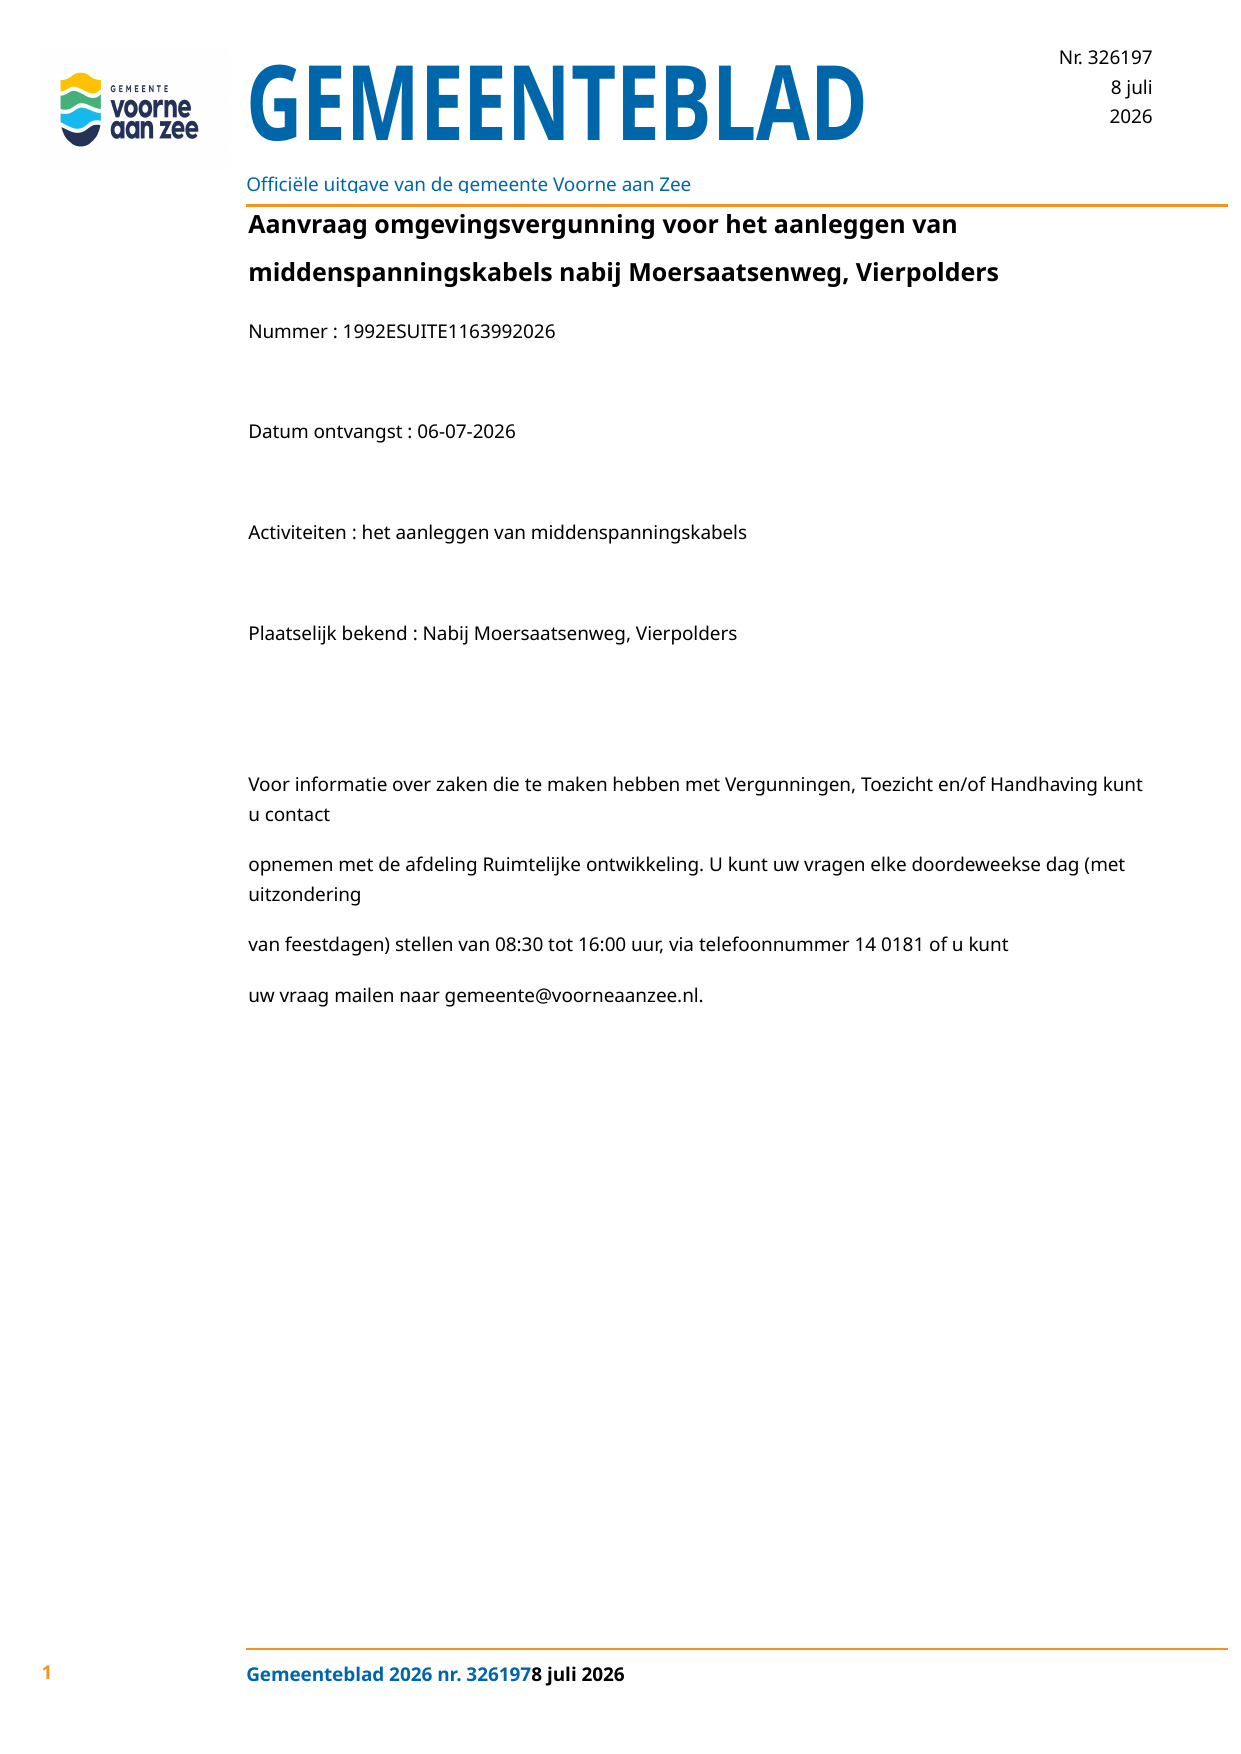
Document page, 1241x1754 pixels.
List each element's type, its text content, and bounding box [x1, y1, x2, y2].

text Datum ontvangst : 06-07-2026 [248, 419, 1152, 444]
text Voor informatie over zaken die te maken hebben met Vergunningen, Toezicht en/of Handhaving kunt u contact [248, 772, 1152, 827]
text opnemen met de afdeling Ruimtelijke ontwikkeling. U kunt uw vragen elke doordeweekse dag (met uitzondering [248, 852, 1152, 907]
text van feestdagen) stellen van 08:30 tot 16:00 uur, via telefoonnummer 14 0181 of u kunt [248, 932, 1152, 957]
text Plaatselijk bekend : Nabij Moersaatsenweg, Vierpolders [248, 620, 1152, 646]
text Aanvraag omgevingsvergunning voor het aanleggen van middenspanningskabels nabij Moersaatsenweg, Vierpolders [248, 207, 1152, 288]
picture [41, 47, 231, 172]
text Nummer : 1992ESUITE1163992026 [248, 318, 1152, 344]
text uw vraag mailen naar gemeente@voorneaanzee.nl. [248, 982, 1152, 1008]
text Activiteiten : het aanleggen van middenspanningskabels [248, 519, 1152, 545]
